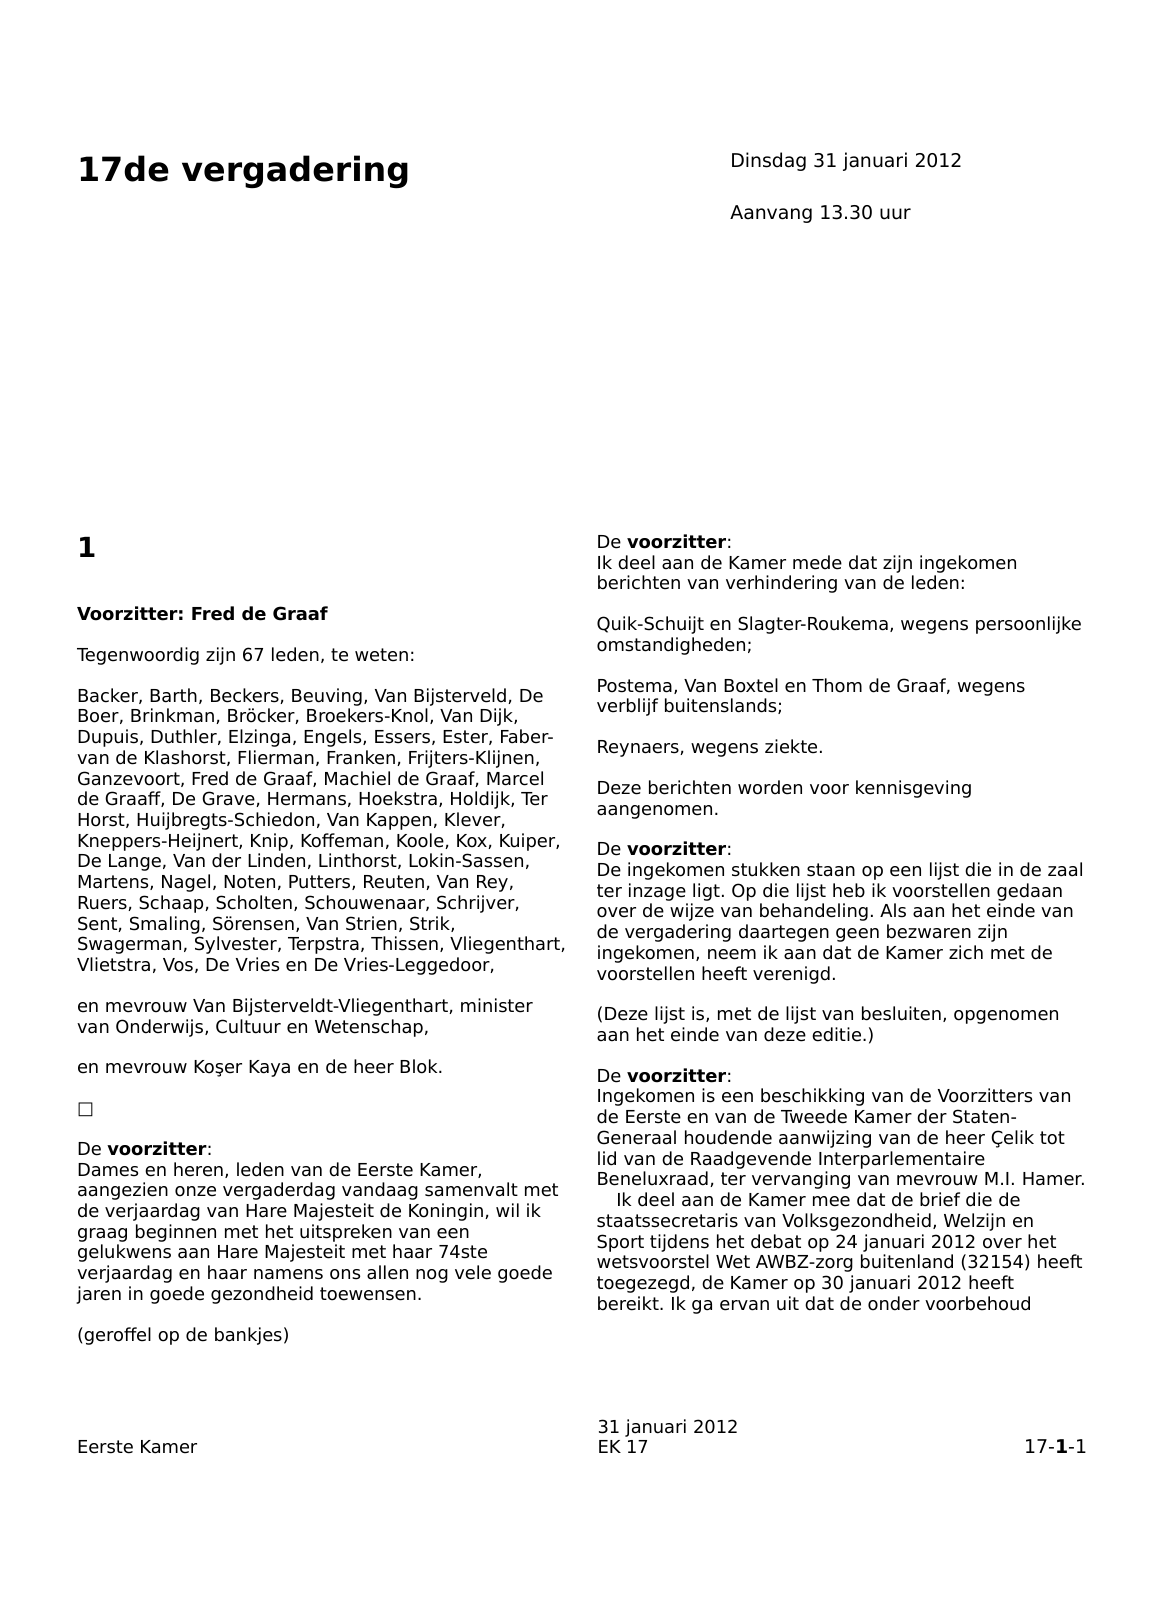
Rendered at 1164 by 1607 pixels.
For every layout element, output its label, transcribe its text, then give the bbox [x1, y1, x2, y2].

text Backer, Barth, Beckers, Beuving, Van Bijsterveld, De Boer, Brinkman, Bröcker, Broekers-Knol, Van Dijk, Dupuis, Duthler, Elzinga, Engels, Essers, Ester, Faber-van de Klashorst, Flierman, Franken, Frijters-Klijnen, Ganzevoort, Fred de Graaf, Machiel de Graaf, Marcel de Graaff, De Grave, Hermans, Hoekstra, Holdijk, Ter Horst, Huijbregts-Schiedon, Van Kappen, Klever, Kneppers-Heijnert, Knip, Koffeman, Koole, Kox, Kuiper, De Lange, Van der Linden, Linthorst, Lokin-Sassen, Martens, Nagel, Noten, Putters, Reuten, Van Rey, Ruers, Schaap, Scholten, Schouwenaar, Schrijver, Sent, Smaling, Sörensen, Van Strien, Strik, Swagerman, Sylvester, Terpstra, Thissen, Vliegenthart, Vlietstra, Vos, De Vries en De Vries-Leggedoor, [77, 686, 567, 976]
text Postema, Van Boxtel en Thom de Graaf, wegens verblijf buitenslands; [596, 675, 1087, 717]
text Ik deel aan de Kamer mede dat zijn ingekomen berichten van verhindering van de leden: [596, 552, 1087, 594]
title 1 [77, 532, 567, 564]
text De voorzitter: [596, 839, 1087, 860]
table_header Dinsdag 31 januari 2012 [730, 150, 1087, 202]
table_cell Aanvang 13.30 uur [730, 202, 1087, 254]
text De voorzitter: [596, 532, 1087, 552]
text (Deze lijst is, met de lijst van besluiten, opgenomen aan het einde van deze editie.) [596, 1004, 1087, 1046]
text en mevrouw Koşer Kaya en de heer Blok. [77, 1057, 567, 1078]
text Deze berichten worden voor kennisgeving aangenomen. [596, 778, 1087, 819]
text Quik-Schuijt en Slagter-Roukema, wegens persoonlijke omstandigheden; [596, 614, 1087, 655]
text Reynaers, wegens ziekte. [596, 737, 1087, 758]
text De voorzitter: [596, 1066, 1087, 1086]
text Ingekomen is een beschikking van de Voorzitters van de Eerste en van de Tweede Kamer der Staten-Generaal houdende aanwijzing van de heer Çelik tot lid van de Raadgevende Interparlementaire Beneluxraad, ter vervanging van mevrouw M.I. Hamer. [596, 1086, 1087, 1190]
text De voorzitter: [77, 1139, 567, 1159]
text (geroffel op de bankjes) [77, 1324, 567, 1345]
text Tegenwoordig zijn 67 leden, te weten: [77, 645, 567, 666]
table_header 17de vergadering [77, 150, 730, 254]
text Dames en heren, leden van de Eerste Kamer, aangezien onze vergaderdag vandaag samenvalt met de verjaardag van Hare Majesteit de Koningin, wil ik graag beginnen met het uitspreken van een gelukwens aan Hare Majesteit met haar 74ste verjaardag en haar namens ons allen nog vele goede jaren in goede gezondheid toewensen. [77, 1159, 567, 1304]
text De ingekomen stukken staan op een lijst die in de zaal ter inzage ligt. Op die lijst heb ik voorstellen gedaan over de wijze van behandeling. Als aan het einde van de vergadering daartegen geen bezwaren zijn ingekomen, neem ik aan dat de Kamer zich met de voorstellen heeft verenigd. [596, 860, 1087, 984]
text en mevrouw Van Bijsterveldt-Vliegenthart, minister van Onderwijs, Cultuur en Wetenschap, [77, 996, 567, 1037]
text Voorzitter: Fred de Graaf [77, 604, 567, 625]
text □ [77, 1098, 567, 1119]
text Ik deel aan de Kamer mee dat de brief die de staatssecretaris van Volksgezondheid, Welzijn en Sport tijdens het debat op 24 januari 2012 over het wetsvoorstel Wet AWBZ-zorg buitenland (32154) heeft toegezegd, de Kamer op 30 januari 2012 heeft bereikt. Ik ga ervan uit dat de onder voorbehoud [596, 1190, 1087, 1314]
